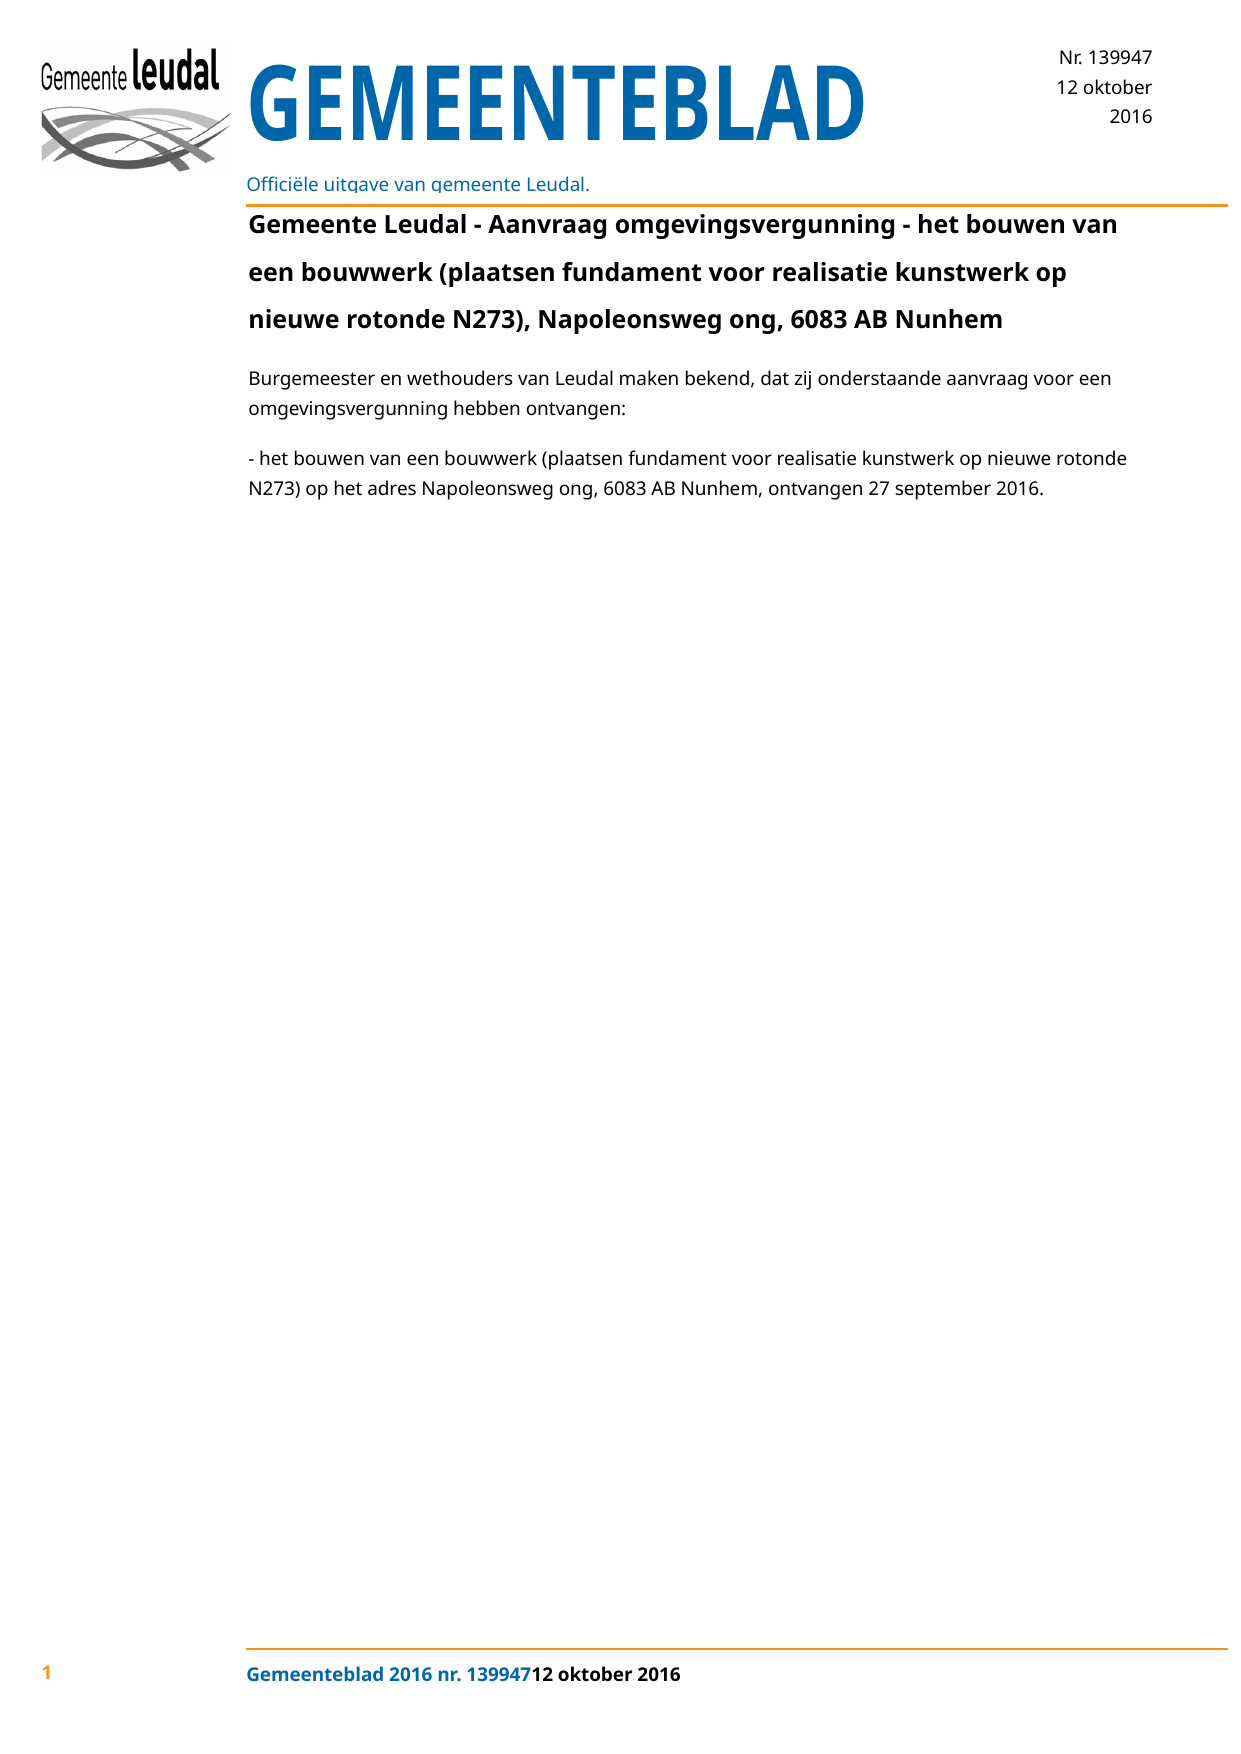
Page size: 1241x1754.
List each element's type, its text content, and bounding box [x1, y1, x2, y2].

text Gemeente Leudal - Aanvraag omgevingsvergunning - het bouwen van een bouwwerk (plaatsen fundament voor realisatie kunstwerk op nieuwe rotonde N273), Napoleonsweg ong, 6083 AB Nunhem [248, 207, 1152, 336]
text Burgemeester en wethouders van Leudal maken bekend, dat zij onderstaande aanvraag voor een omgevingsvergunning hebben ontvangen: [248, 366, 1152, 421]
text - het bouwen van een bouwwerk (plaatsen fundament voor realisatie kunstwerk op nieuwe rotonde N273) op het adres Napoleonsweg ong, 6083 AB Nunhem, ontvangen 27 september 2016. [248, 446, 1152, 501]
picture [41, 47, 231, 172]
